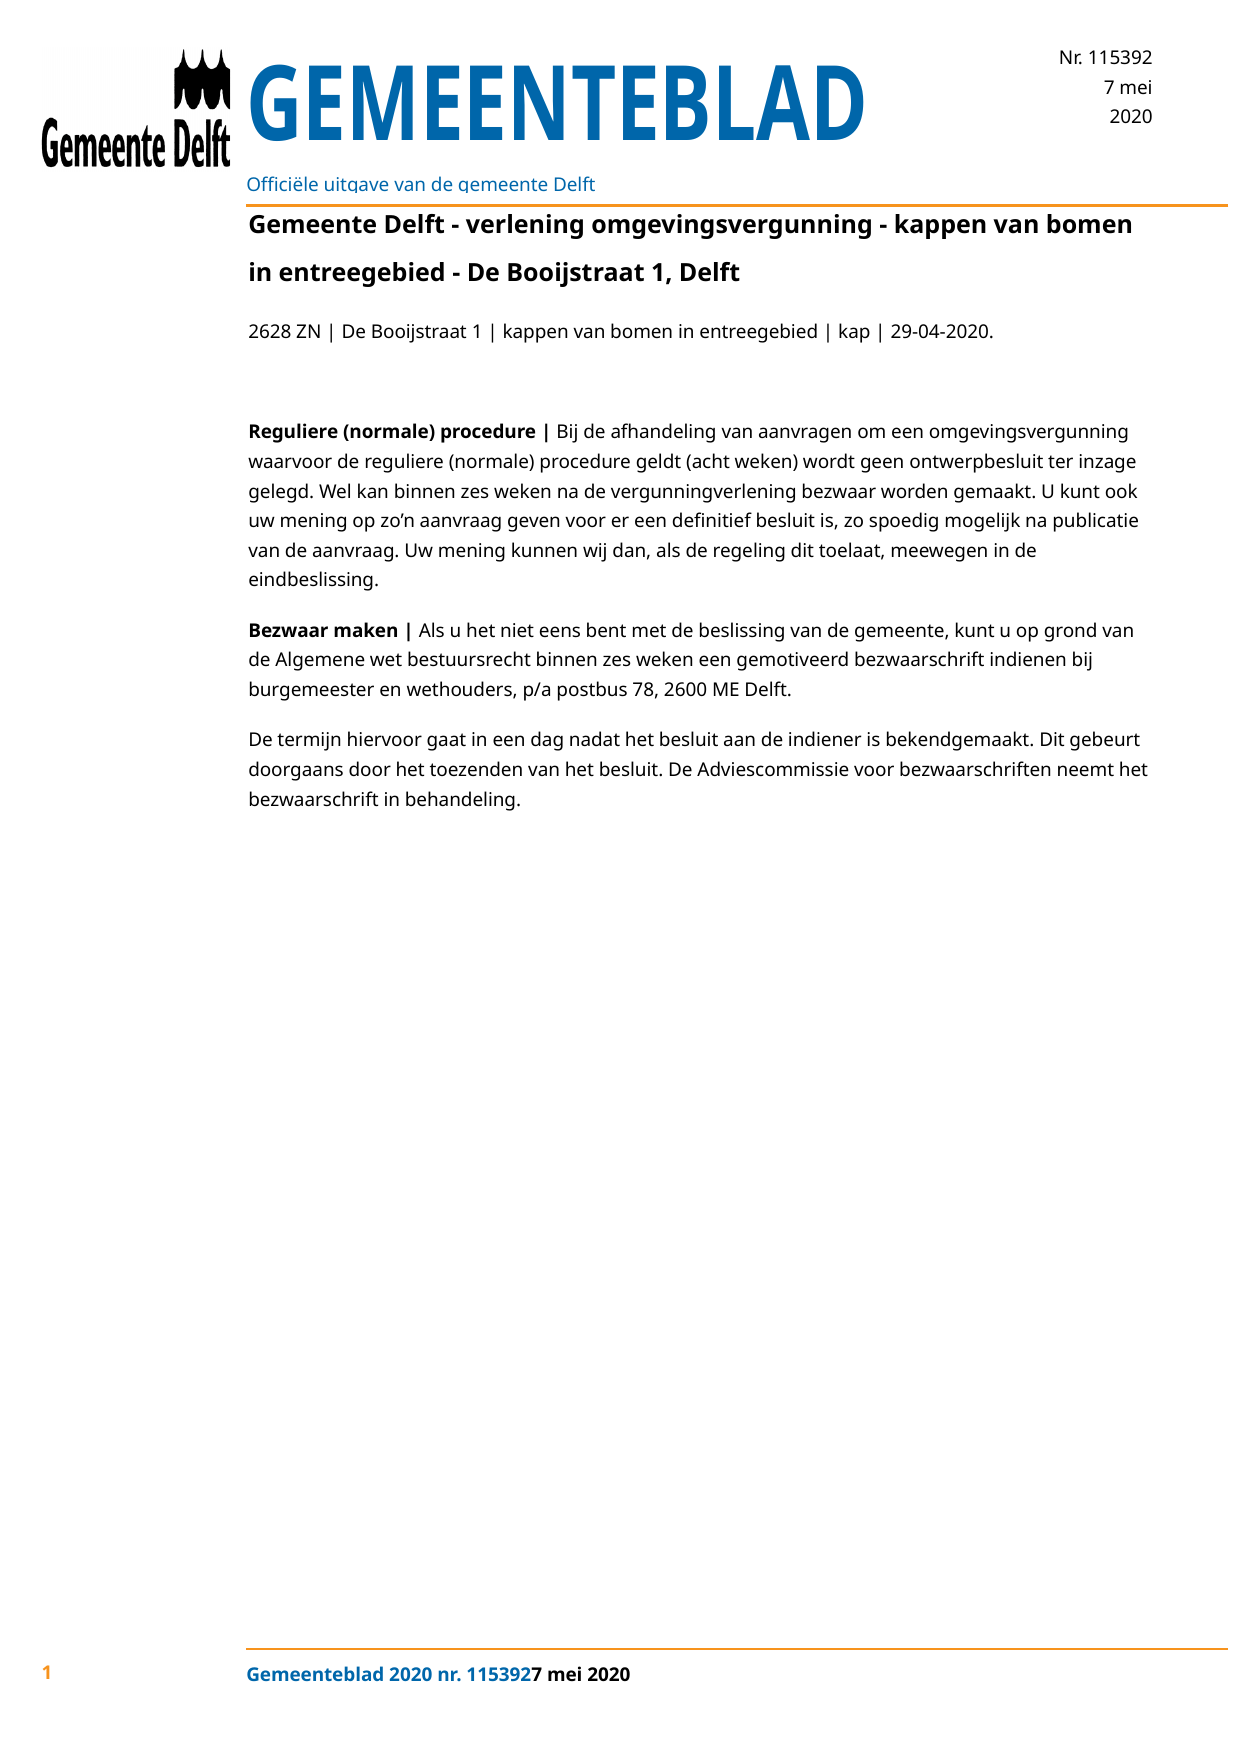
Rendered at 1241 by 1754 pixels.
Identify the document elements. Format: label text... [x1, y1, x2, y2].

text Bezwaar maken | Als u het niet eens bent met de beslissing van de gemeente, kunt u op grond van de Algemene wet bestuursrecht binnen zes weken een gemotiveerd bezwaarschrift indienen bij burgemeester en wethouders, p/a postbus 78, 2600 ME Delft. [248, 617, 1152, 702]
text De termijn hiervoor gaat in een dag nadat het besluit aan de indiener is bekendgemaakt. Dit gebeurt doorgaans door het toezenden van het besluit. De Adviescommissie voor bezwaarschriften neemt het bezwaarschrift in behandeling. [248, 727, 1152, 812]
text 2628 ZN | De Booijstraat 1 | kappen van bomen in entreegebied | kap | 29-04-2020. [248, 318, 1152, 344]
text Gemeente Delft - verlening omgevingsvergunning - kappen van bomen in entreegebied - De Booijstraat 1, Delft [248, 207, 1152, 288]
text Reguliere (normale) procedure | Bij de afhandeling van aanvragen om een omgevingsvergunning waarvoor de reguliere (normale) procedure geldt (acht weken) wordt geen ontwerpbesluit ter inzage gelegd. Wel kan binnen zes weken na de vergunningverlening bezwaar worden gemaakt. U kunt ook uw mening op zo’n aanvraag geven voor er een definitief besluit is, zo spoedig mogelijk na publicatie van de aanvraag. Uw mening kunnen wij dan, als de regeling dit toelaat, meewegen in de eindbeslissing. [248, 419, 1152, 592]
picture [41, 47, 231, 172]
